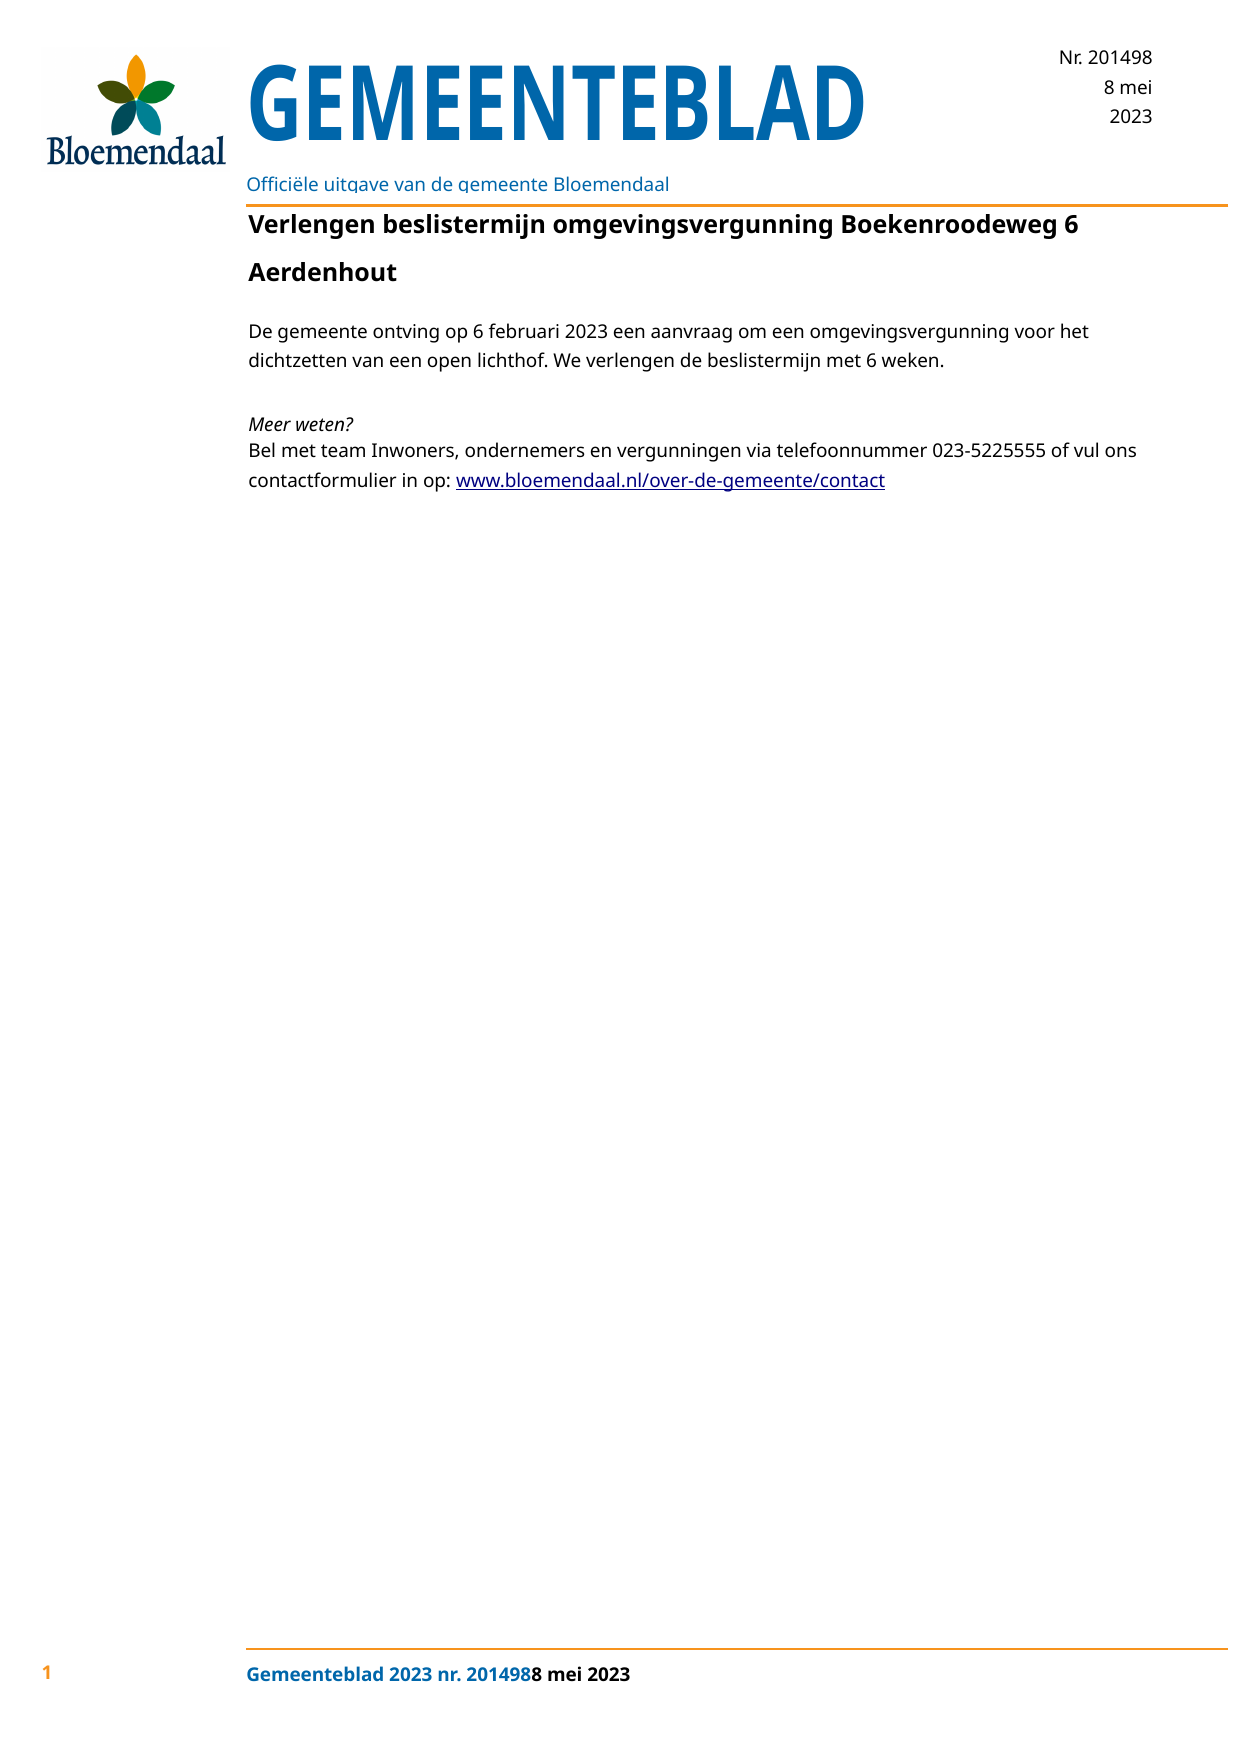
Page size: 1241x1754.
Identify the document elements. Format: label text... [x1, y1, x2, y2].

picture [41, 47, 231, 172]
text Bel met team Inwoners, ondernemers en vergunningen via telefoonnummer 023-5225555 of vul ons contactformulier in op: www.bloemendaal.nl/over-de-gemeente/contact [248, 437, 1152, 492]
text Meer weten? [248, 411, 1152, 437]
text Verlengen beslistermijn omgevingsvergunning Boekenroodeweg 6 Aerdenhout [248, 207, 1152, 288]
text De gemeente ontving op 6 februari 2023 een aanvraag om een omgevingsvergunning voor het dichtzetten van een open lichthof. We verlengen de beslistermijn met 6 weken. [248, 318, 1152, 373]
